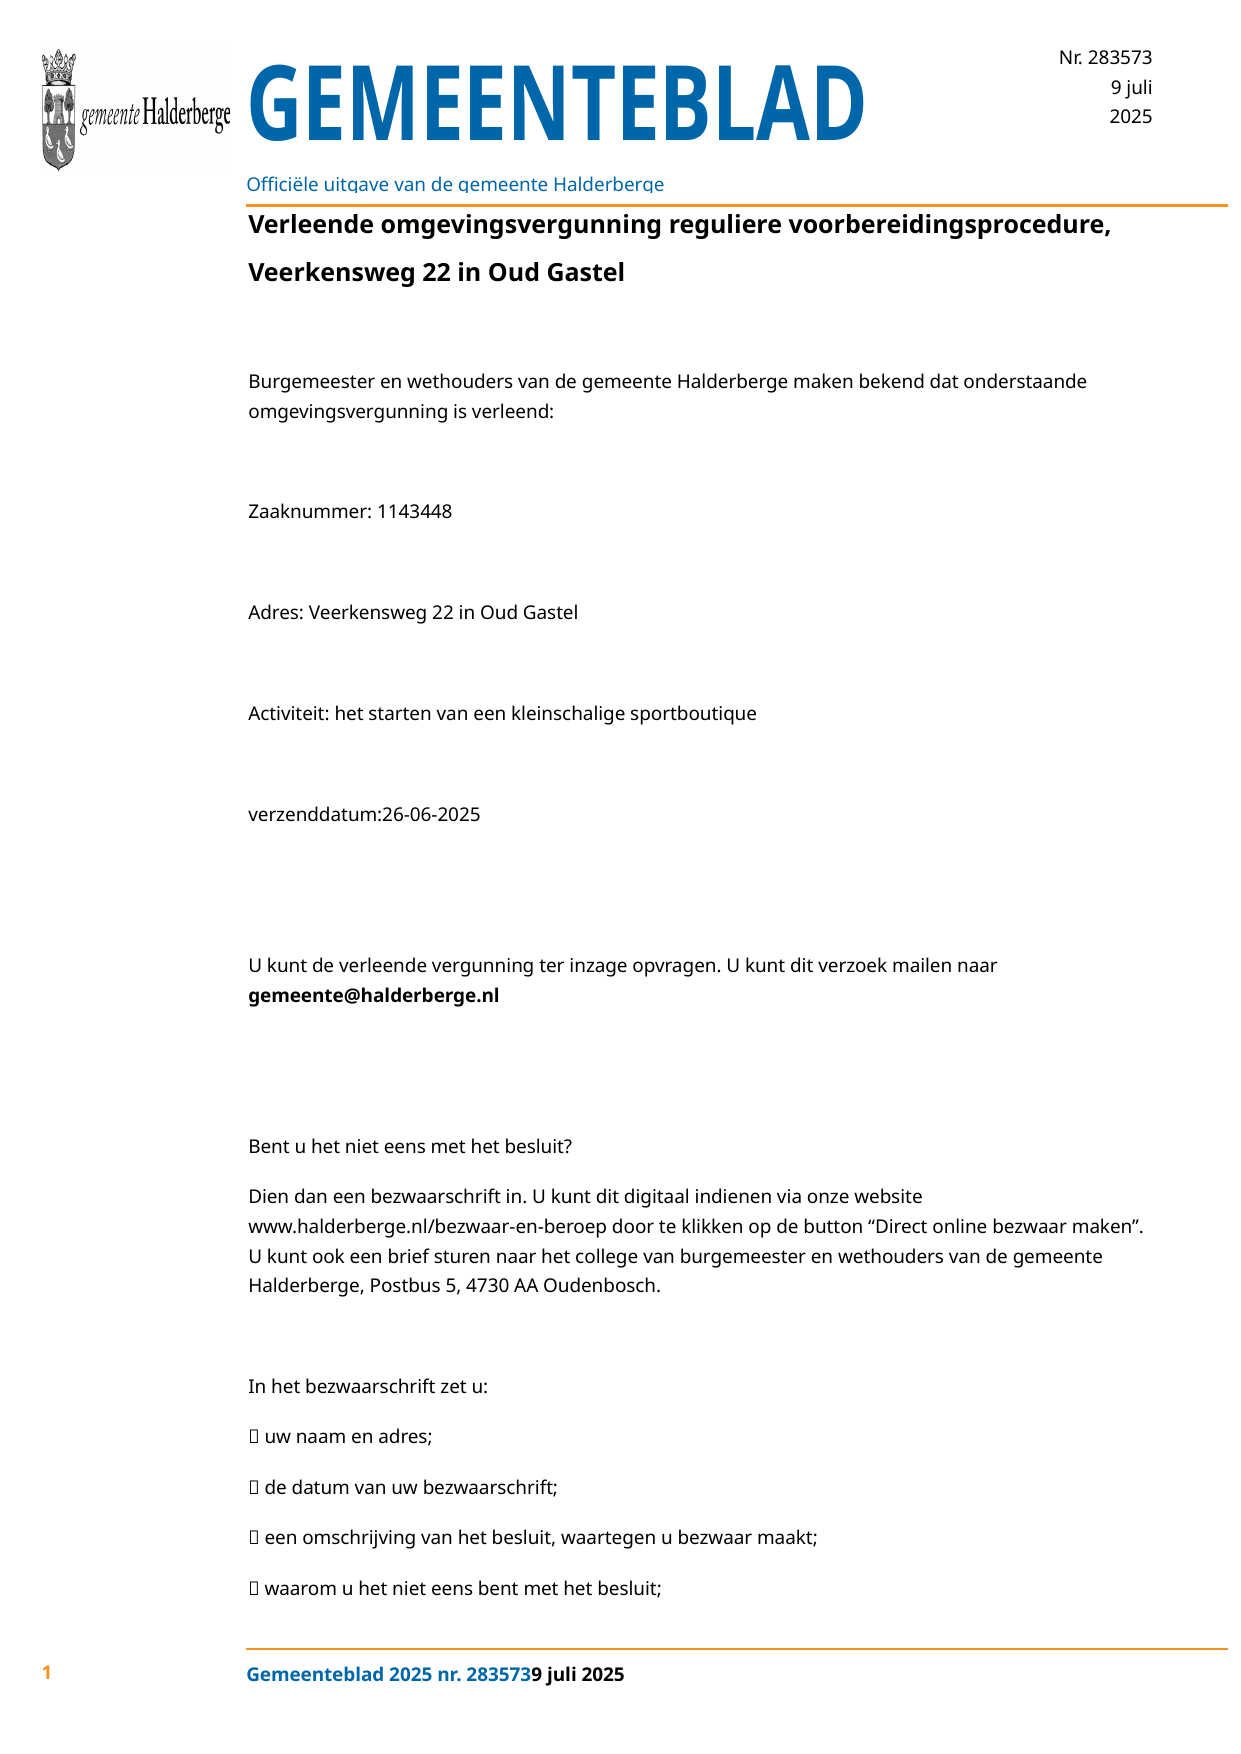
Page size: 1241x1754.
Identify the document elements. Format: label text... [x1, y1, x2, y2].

text  de datum van uw bezwaarschrift; [248, 1474, 1152, 1500]
text Bent u het niet eens met het besluit? [248, 1133, 1152, 1159]
text Adres: Veerkensweg 22 in Oud Gastel [248, 599, 1152, 625]
text Zaaknummer: 1143448 [248, 499, 1152, 524]
text  uw naam en adres; [248, 1424, 1152, 1449]
text Verleende omgevingsvergunning reguliere voorbereidingsprocedure, Veerkensweg 22 in Oud Gastel [248, 207, 1152, 288]
text verzenddatum:26-06-2025 [248, 801, 1152, 827]
text In het bezwaarschrift zet u: [248, 1373, 1152, 1399]
text  waarom u het niet eens bent met het besluit; [248, 1575, 1152, 1601]
text Activiteit: het starten van een kleinschalige sportboutique [248, 700, 1152, 726]
text  een omschrijving van het besluit, waartegen u bezwaar maakt; [248, 1524, 1152, 1550]
text U kunt de verleende vergunning ter inzage opvragen. U kunt dit verzoek mailen naar gemeente@halderberge.nl [248, 952, 1152, 1008]
picture [41, 47, 231, 172]
text Burgemeester en wethouders van de gemeente Halderberge maken bekend dat onderstaande omgevingsvergunning is verleend: [248, 368, 1152, 424]
text Dien dan een bezwaarschrift in. U kunt dit digitaal indienen via onze website www.halderberge.nl/bezwaar-en-beroep door te klikken op de button “Direct online bezwaar maken”. U kunt ook een brief sturen naar het college van burgemeester en wethouders van de gemeente Halderberge, Postbus 5, 4730 AA Oudenbosch. [248, 1184, 1152, 1298]
